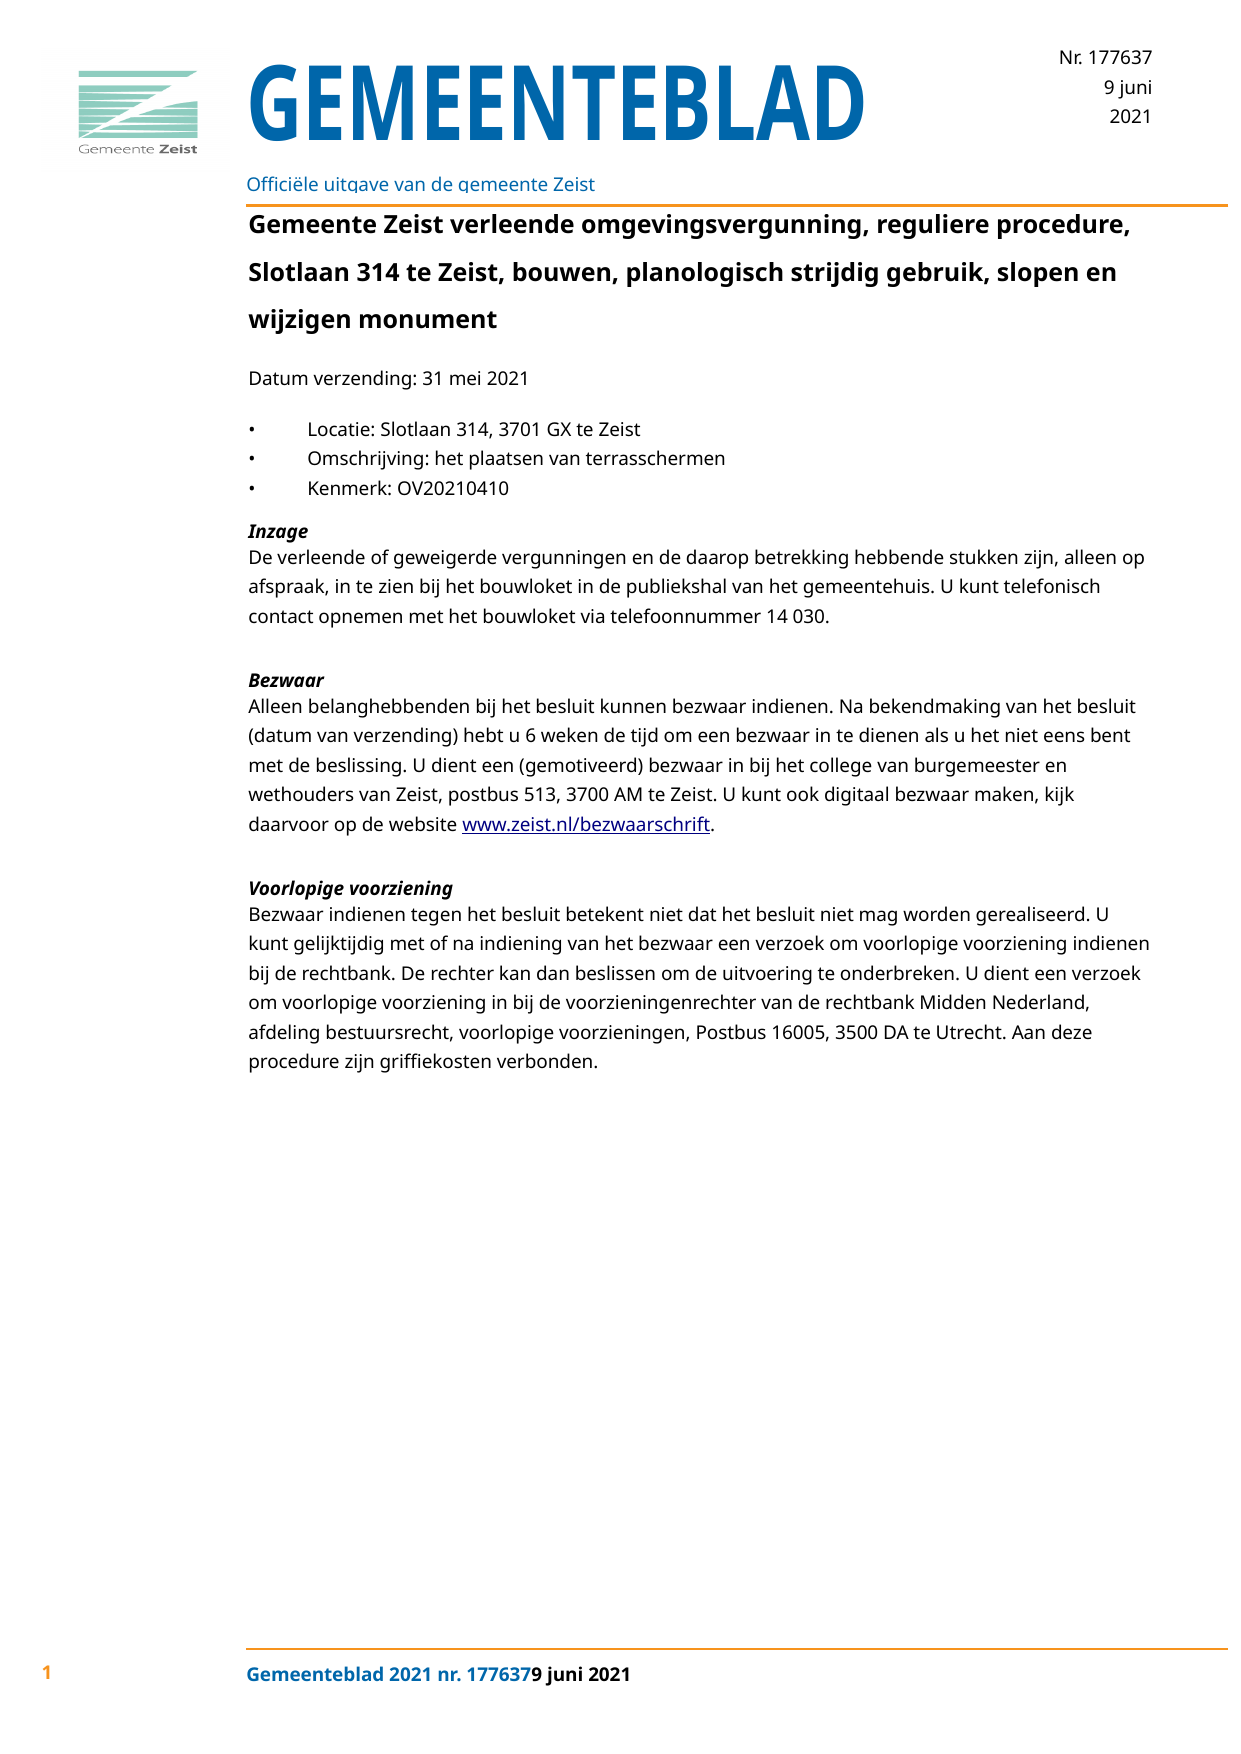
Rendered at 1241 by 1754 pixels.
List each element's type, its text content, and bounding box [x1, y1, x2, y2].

text Bezwaar [248, 667, 1152, 693]
text De verleende of geweigerde vergunningen en de daarop betrekking hebbende stukken zijn, alleen op afspraak, in te zien bij het bouwloket in de publiekshal van het gemeentehuis. U kunt telefonisch contact opnemen met het bouwloket via telefoonnummer 14 030. [248, 544, 1152, 629]
text Inzage [248, 518, 1152, 544]
list Omschrijving: het plaatsen van terrasschermen [248, 446, 1152, 471]
text Gemeente Zeist verleende omgevingsvergunning, reguliere procedure, Slotlaan 314 te Zeist, bouwen, planologisch strijdig gebruik, slopen en wijzigen monument [248, 207, 1152, 336]
text Voorlopige voorziening [248, 875, 1152, 901]
text Datum verzending: 31 mei 2021 [248, 366, 1152, 391]
text Alleen belanghebbenden bij het besluit kunnen bezwaar indienen. Na bekendmaking van het besluit (datum van verzending) hebt u 6 weken de tijd om een bezwaar in te dienen als u het niet eens bent met de beslissing. U dient een (gemotiveerd) bezwaar in bij het college van burgemeester en wethouders van Zeist, postbus 513, 3700 AM te Zeist. U kunt ook digitaal bezwaar maken, kijk daarvoor op de website www.zeist.nl/bezwaarschrift. [248, 693, 1152, 837]
list Kenmerk: OV20210410 [248, 475, 1152, 501]
text Bezwaar indienen tegen het besluit betekent niet dat het besluit niet mag worden gerealiseerd. U kunt gelijktijdig met of na indiening van het bezwaar een verzoek om voorlopige voorziening indienen bij de rechtbank. De rechter kan dan beslissen om de uitvoering te onderbreken. U dient een verzoek om voorlopige voorziening in bij de voorzieningenrechter van de rechtbank Midden Nederland, afdeling bestuursrecht, voorlopige voorzieningen, Postbus 16005, 3500 DA te Utrecht. Aan deze procedure zijn griffiekosten verbonden. [248, 901, 1152, 1074]
picture [41, 47, 231, 172]
list Locatie: Slotlaan 314, 3701 GX te Zeist [248, 416, 1152, 442]
